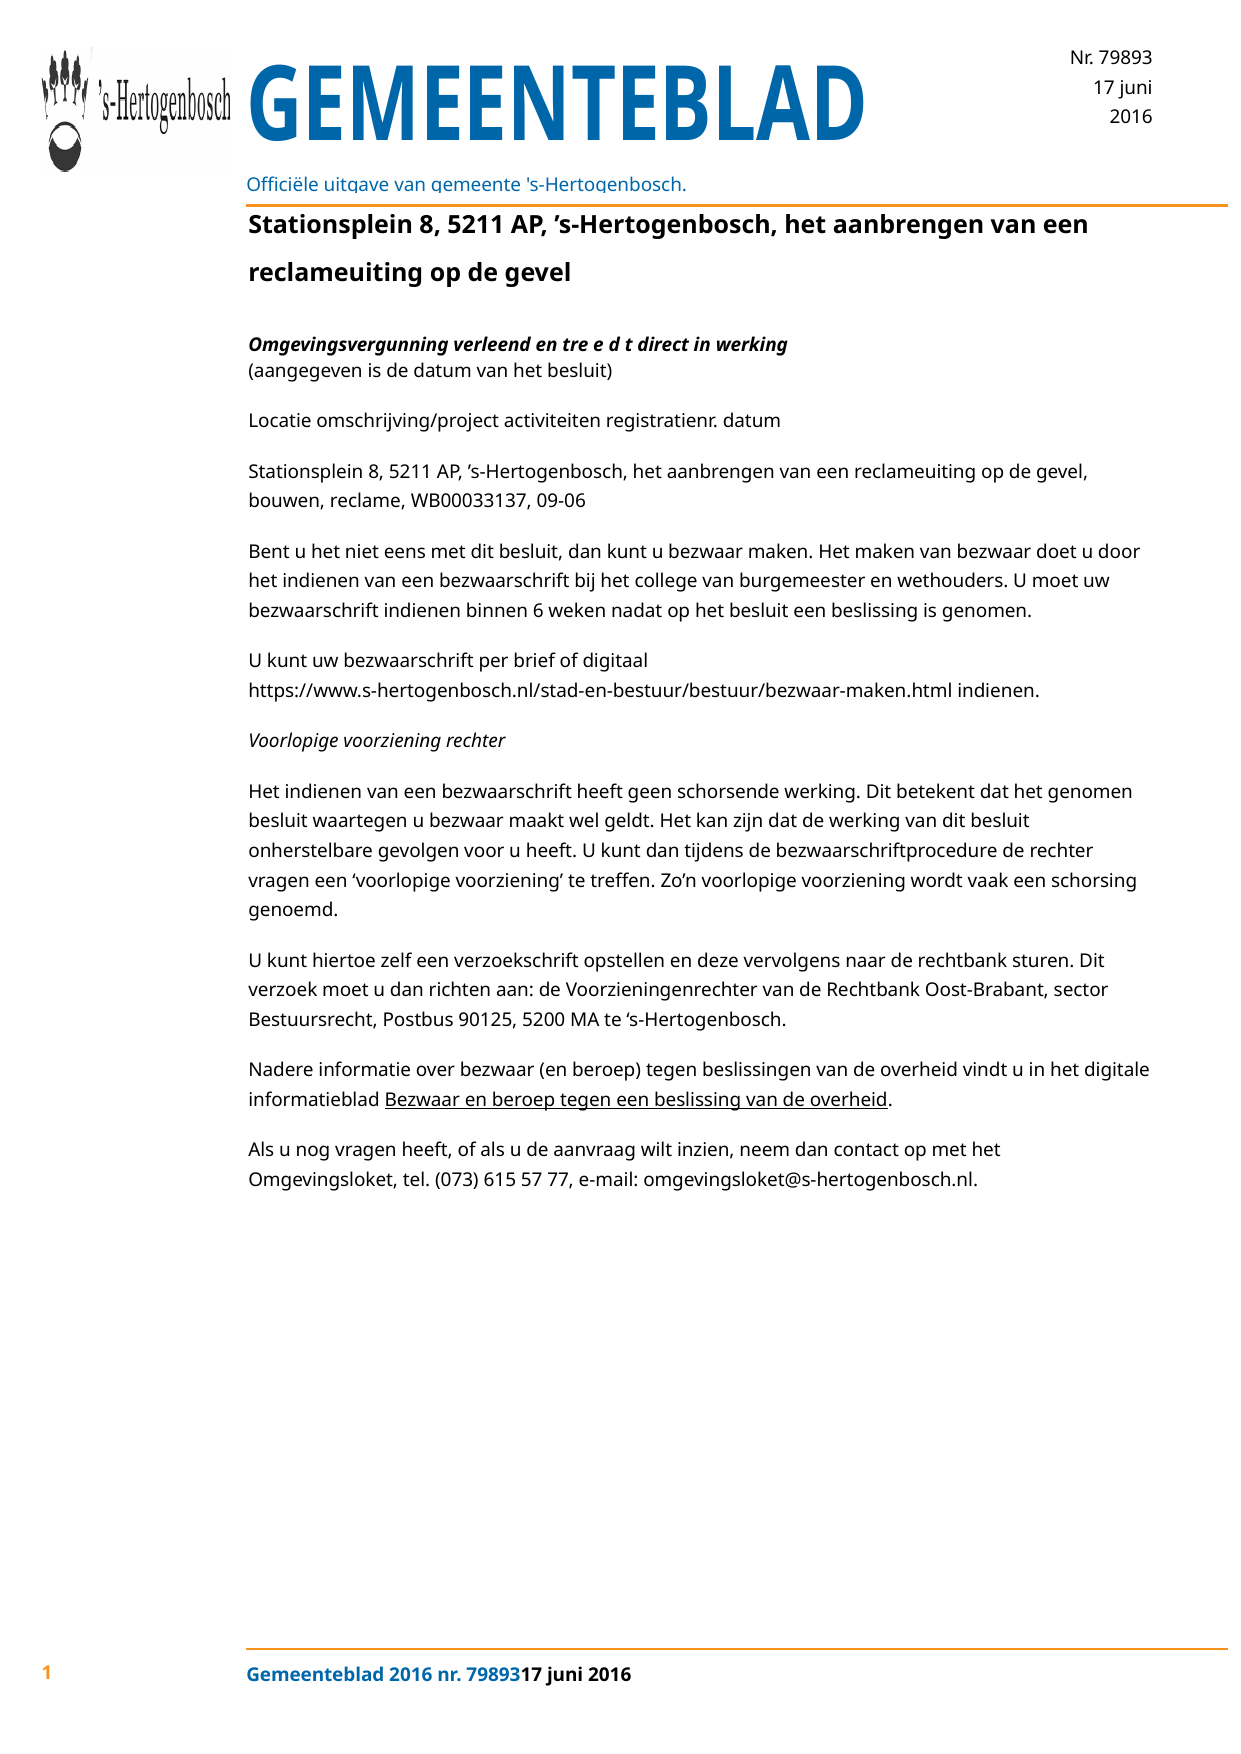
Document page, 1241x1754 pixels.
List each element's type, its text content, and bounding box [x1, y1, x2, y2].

text Locatie omschrijving/project activiteiten registratienr. datum [248, 408, 1152, 433]
text Stationsplein 8, 5211 AP, ’s-Hertogenbosch, het aanbrengen van een reclameuiting op de gevel, bouwen, reclame, WB00033137, 09-06 [248, 458, 1152, 513]
text Het indienen van een bezwaarschrift heeft geen schorsende werking. Dit betekent dat het genomen besluit waartegen u bezwaar maakt wel geldt. Het kan zijn dat de werking van dit besluit onherstelbare gevolgen voor u heeft. U kunt dan tijdens de bezwaarschriftprocedure de rechter vragen een ‘voorlopige voorziening’ te treffen. Zo’n voorlopige voorziening wordt vaak een schorsing genoemd. [248, 778, 1152, 922]
text Stationsplein 8, 5211 AP, ’s-Hertogenbosch, het aanbrengen van een reclameuiting op de gevel [248, 207, 1152, 288]
text U kunt uw bezwaarschrift per brief of digitaal https://www.s-hertogenbosch.nl/stad-en-bestuur/bestuur/bezwaar-maken.html indienen. [248, 648, 1152, 703]
picture [41, 47, 231, 172]
text Nadere informatie over bezwaar (en beroep) tegen beslissingen van de overheid vindt u in het digitale informatieblad Bezwaar en beroep tegen een beslissing van de overheid. [248, 1056, 1152, 1112]
text (aangegeven is de datum van het besluit) [248, 357, 1152, 383]
text Omgevingsvergunning verleend en tre e d t direct in werking [248, 331, 1152, 357]
text Als u nog vragen heeft, of als u de aanvraag wilt inzien, neem dan contact op met het Omgevingsloket, tel. (073) 615 57 77, e-mail: omgevingsloket@s-hertogenbosch.nl. [248, 1136, 1152, 1192]
text U kunt hiertoe zelf een verzoekschrift opstellen en deze vervolgens naar de rechtbank sturen. Dit verzoek moet u dan richten aan: de Voorzieningenrechter van de Rechtbank Oost-Brabant, sector Bestuursrecht, Postbus 90125, 5200 MA te ‘s-Hertogenbosch. [248, 947, 1152, 1032]
text Voorlopige voorziening rechter [248, 728, 1152, 753]
text Bent u het niet eens met dit besluit, dan kunt u bezwaar maken. Het maken van bezwaar doet u door het indienen van een bezwaarschrift bij het college van burgemeester en wethouders. U moet uw bezwaarschrift indienen binnen 6 weken nadat op het besluit een beslissing is genomen. [248, 538, 1152, 623]
